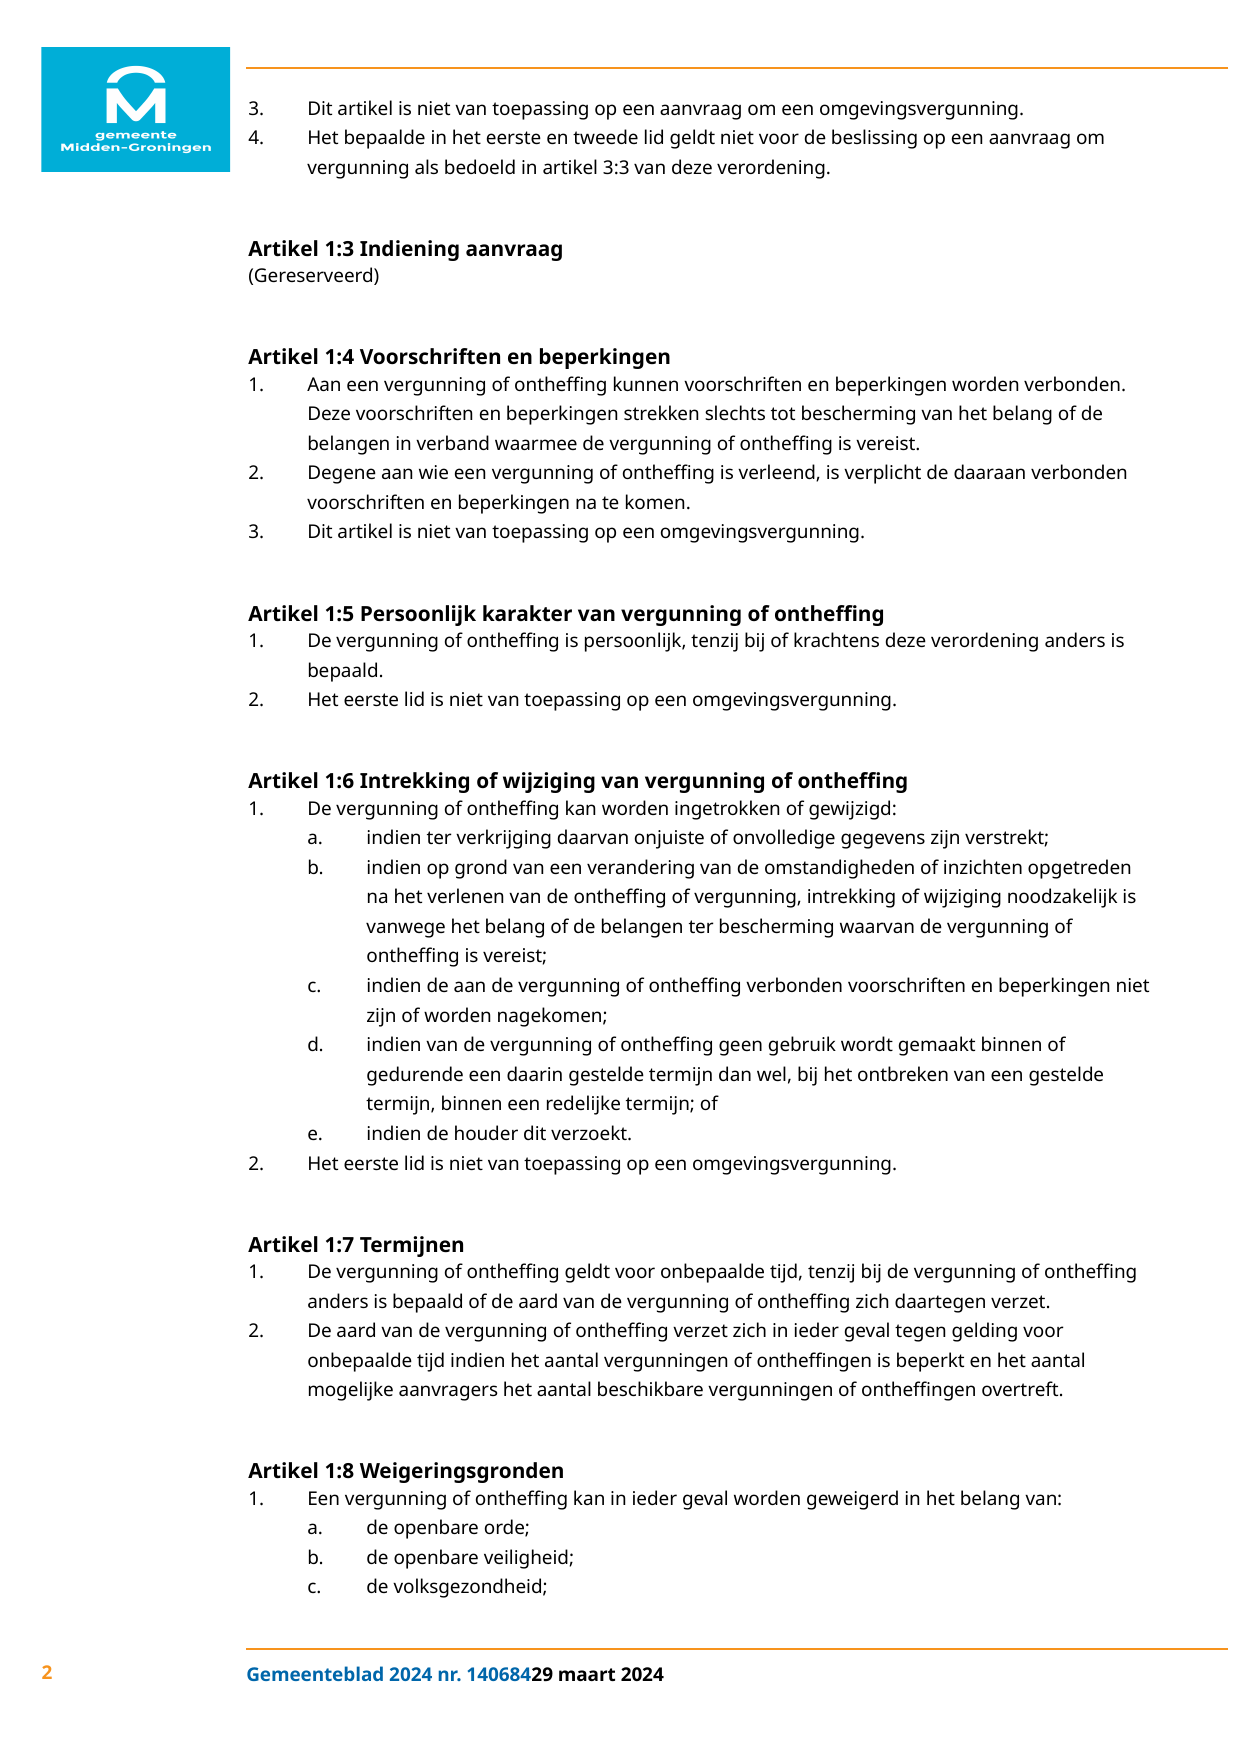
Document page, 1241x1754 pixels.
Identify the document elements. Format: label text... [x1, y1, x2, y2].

text (Gereserveerd) [248, 262, 1152, 288]
list De vergunning of ontheffing geldt voor onbepaalde tijd, tenzij bij de vergunning of ontheffing anders is bepaald of de aard van de vergunning of ontheffing zich daartegen verzet. [248, 1258, 1152, 1313]
list Een vergunning of ontheffing kan in ieder geval worden geweigerd in het belang van: [248, 1485, 1152, 1511]
list Het bepaalde in het eerste en tweede lid geldt niet voor de beslissing op een aanvraag om vergunning als bedoeld in artikel 3:3 van deze verordening. [248, 124, 1152, 180]
list indien de aan de vergunning of ontheffing verbonden voorschriften en beperkingen niet zijn of worden nagekomen; [307, 972, 1152, 1028]
list De vergunning of ontheffing kan worden ingetrokken of gewijzigd: [248, 795, 1152, 821]
text Artikel 1:7 Termijnen [248, 1230, 1152, 1258]
text Artikel 1:3 Indiening aanvraag [248, 234, 1152, 262]
list Dit artikel is niet van toepassing op een aanvraag om een omgevingsvergunning. [248, 95, 1152, 121]
list de volksgezondheid; [307, 1574, 1152, 1599]
text Artikel 1:6 Intrekking of wijziging van vergunning of ontheffing [248, 766, 1152, 795]
picture [108, 66, 164, 82]
list De vergunning of ontheffing is persoonlijk, tenzij bij of krachtens deze verordening anders is bepaald. [248, 627, 1152, 682]
text Artikel 1:4 Voorschriften en beperkingen [248, 342, 1152, 371]
list indien op grond van een verandering van de omstandigheden of inzichten opgetreden na het verlenen van de ontheffing of vergunning, intrekking of wijziging noodzakelijk is vanwege het belang of de belangen ter bescherming waarvan de vergunning of ontheffing is vereist; [307, 854, 1152, 968]
list de openbare veiligheid; [307, 1544, 1152, 1570]
list indien de houder dit verzoekt. [307, 1120, 1152, 1146]
list De aard van de vergunning of ontheffing verzet zich in ieder geval tegen gelding voor onbepaalde tijd indien het aantal vergunningen of ontheffingen is beperkt en het aantal mogelijke aanvragers het aantal beschikbare vergunningen of ontheffingen overtreft. [248, 1317, 1152, 1402]
list Degene aan wie een vergunning of ontheffing is verleend, is verplicht de daaraan verbonden voorschriften en beperkingen na te komen. [248, 459, 1152, 515]
list indien ter verkrijging daarvan onjuiste of onvolledige gegevens zijn verstrekt; [307, 824, 1152, 850]
text Artikel 1:8 Weigeringsgronden [248, 1457, 1152, 1485]
list Het eerste lid is niet van toepassing op een omgevingsvergunning. [248, 1150, 1152, 1176]
text Artikel 1:5 Persoonlijk karakter van vergunning of ontheffing [248, 599, 1152, 627]
list Het eerste lid is niet van toepassing op een omgevingsvergunning. [248, 686, 1152, 712]
picture [184, 146, 190, 153]
list indien van de vergunning of ontheffing geen gebruik wordt gemaakt binnen of gedurende een daarin gestelde termijn dan wel, bij het ontbreken van een gestelde termijn, binnen een redelijke termijn; of [307, 1031, 1152, 1116]
list Aan een vergunning of ontheffing kunnen voorschriften en beperkingen worden verbonden. Deze voorschriften en beperkingen strekken slechts tot bescherming van het belang of de belangen in verband waarmee de vergunning of ontheffing is vereist. [248, 371, 1152, 456]
list Dit artikel is niet van toepassing op een omgevingsvergunning. [248, 519, 1152, 544]
picture [107, 89, 165, 122]
list de openbare orde; [307, 1514, 1152, 1540]
